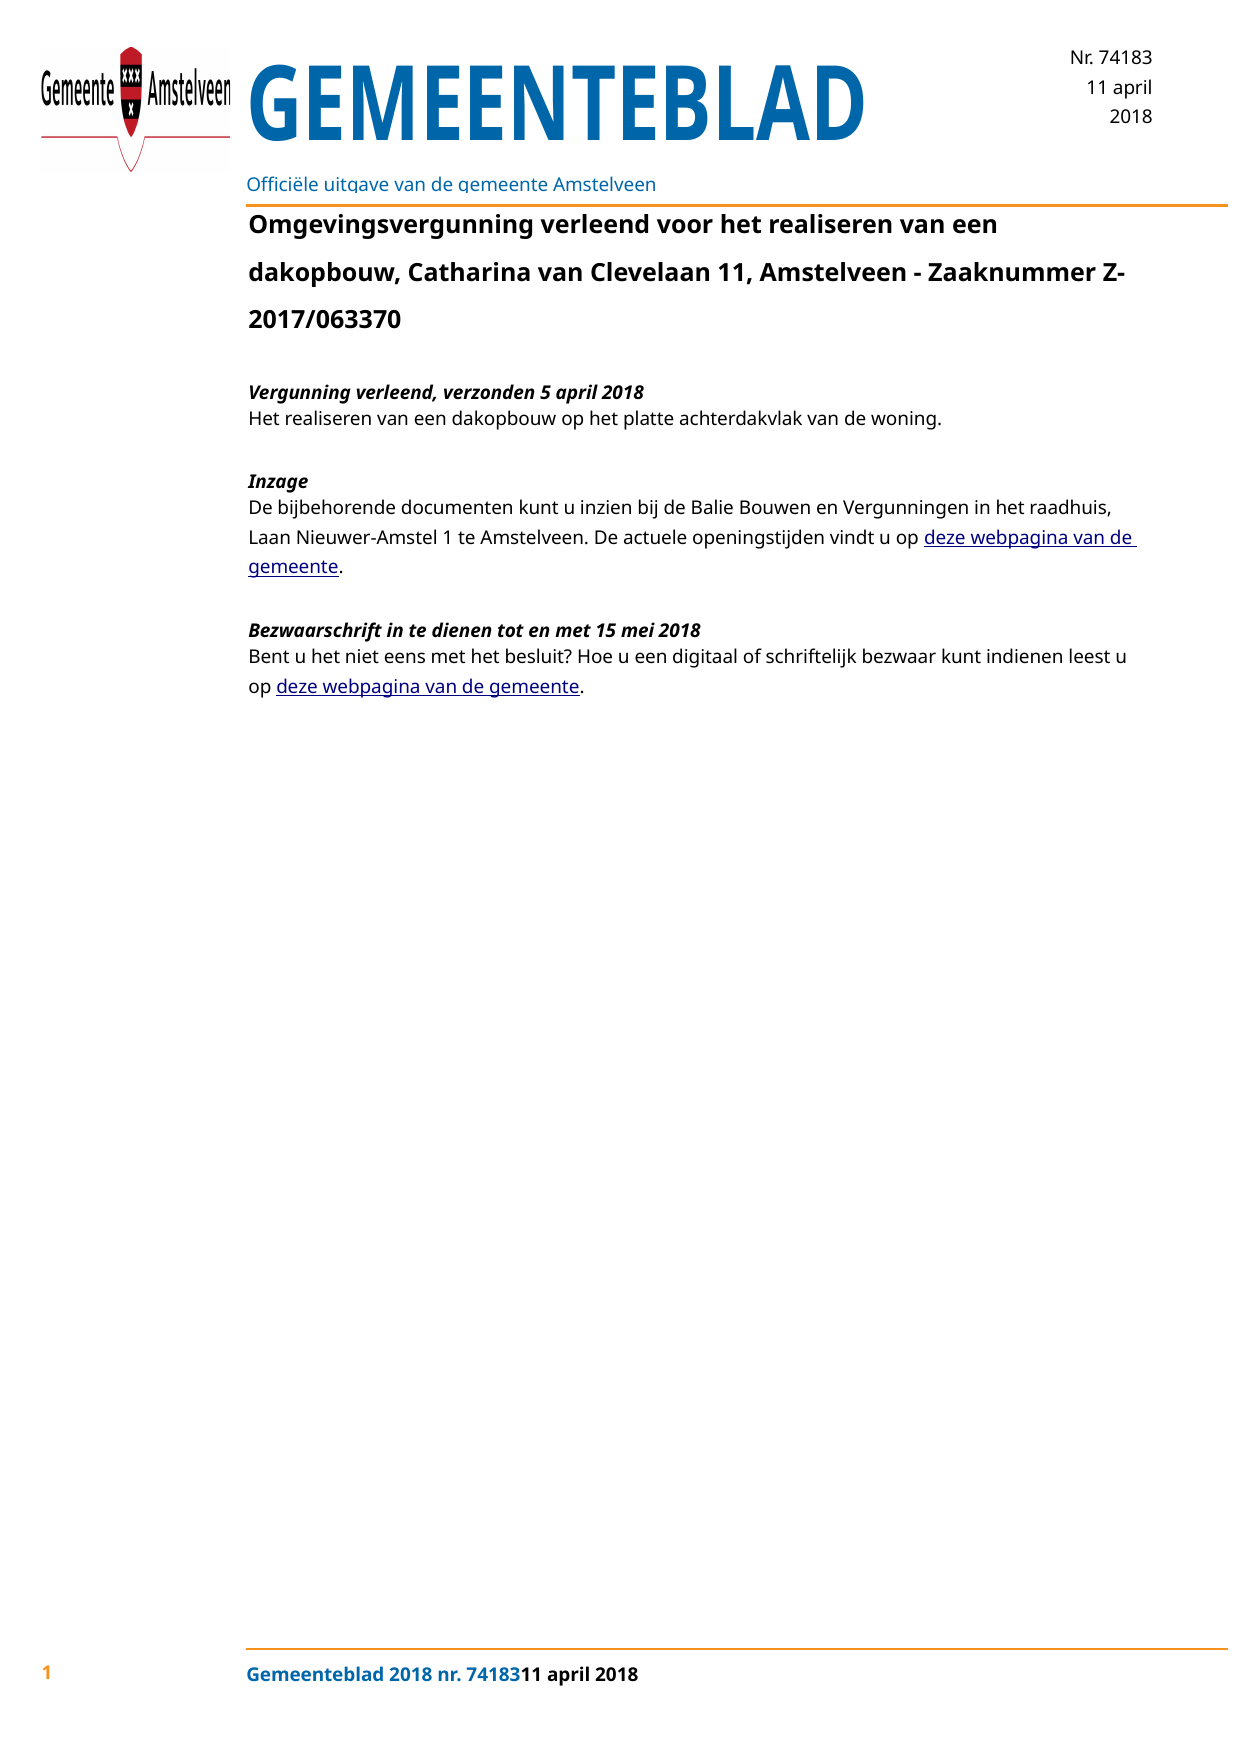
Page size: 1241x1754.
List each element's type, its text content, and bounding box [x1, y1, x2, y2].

text Inzage [248, 469, 1152, 494]
text Het realiseren van een dakopbouw op het platte achterdakvlak van de woning. [248, 405, 1152, 431]
picture [41, 47, 231, 172]
text Vergunning verleend, verzonden 5 april 2018 [248, 379, 1152, 405]
text Omgevingsvergunning verleend voor het realiseren van een dakopbouw, Catharina van Clevelaan 11, Amstelveen - Zaaknummer Z-2017/063370 [248, 207, 1152, 336]
text De bijbehorende documenten kunt u inzien bij de Balie Bouwen en Vergunningen in het raadhuis, Laan Nieuwer-Amstel 1 te Amstelveen. De actuele openingstijden vindt u op deze webpagina van de gemeente. [248, 494, 1152, 579]
text Bezwaarschrift in te dienen tot en met 15 mei 2018 [248, 618, 1152, 643]
text Bent u het niet eens met het besluit? Hoe u een digitaal of schriftelijk bezwaar kunt indienen leest u op deze webpagina van de gemeente. [248, 643, 1152, 699]
